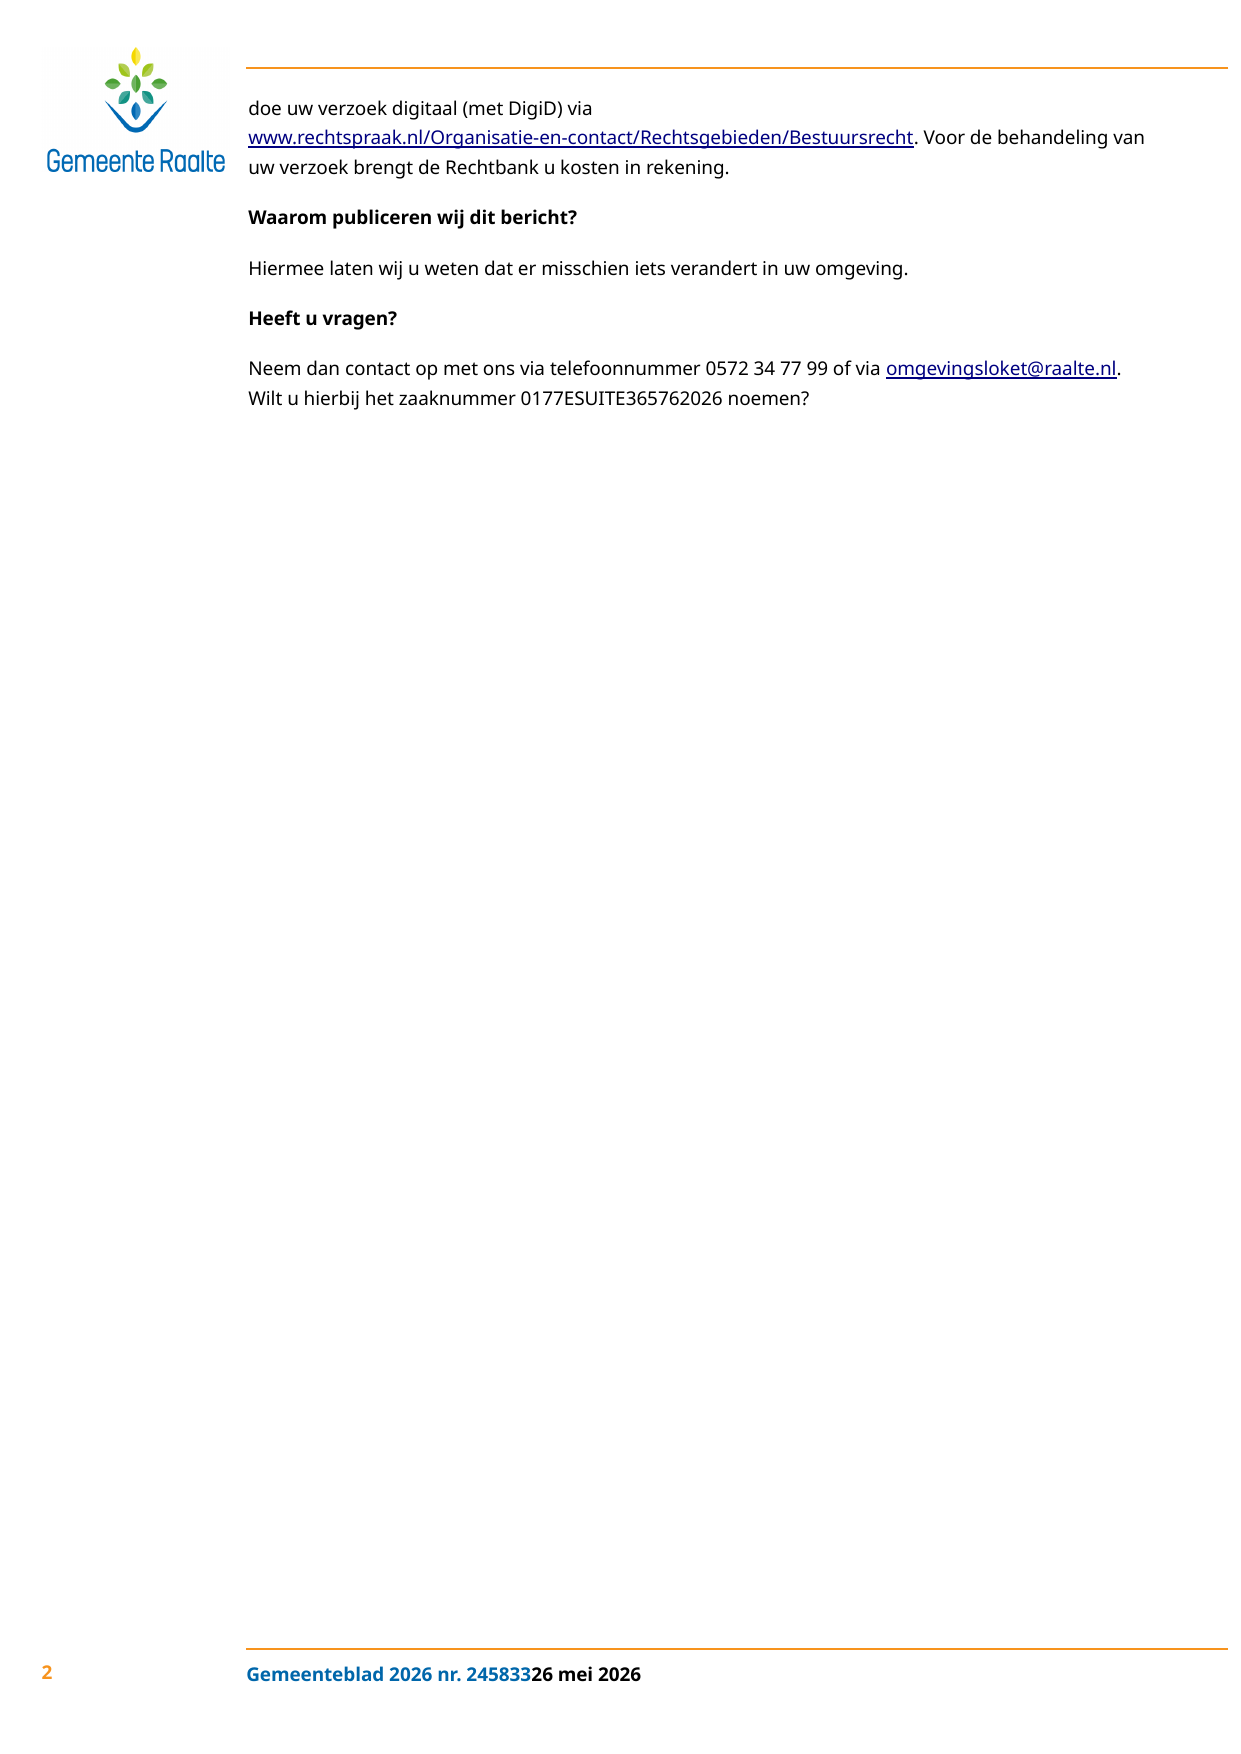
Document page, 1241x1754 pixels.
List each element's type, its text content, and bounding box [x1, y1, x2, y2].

text Hiermee laten wij u weten dat er misschien iets verandert in uw omgeving. [248, 255, 1152, 281]
text Neem dan contact op met ons via telefoonnummer 0572 34 77 99 of via omgevingsloket@raalte.nl. Wilt u hierbij het zaaknummer 0177ESUITE365762026 noemen? [248, 356, 1152, 411]
text Waarom publiceren wij dit bericht? [248, 204, 1152, 230]
text Heeft u vragen? [248, 305, 1152, 331]
picture [41, 47, 231, 172]
text doe uw verzoek digitaal (met DigiD) via www.rechtspraak.nl/Organisatie-en-contact/Rechtsgebieden/Bestuursrecht. Voor de behandeling van uw verzoek brengt de Rechtbank u kosten in rekening. [248, 95, 1152, 180]
